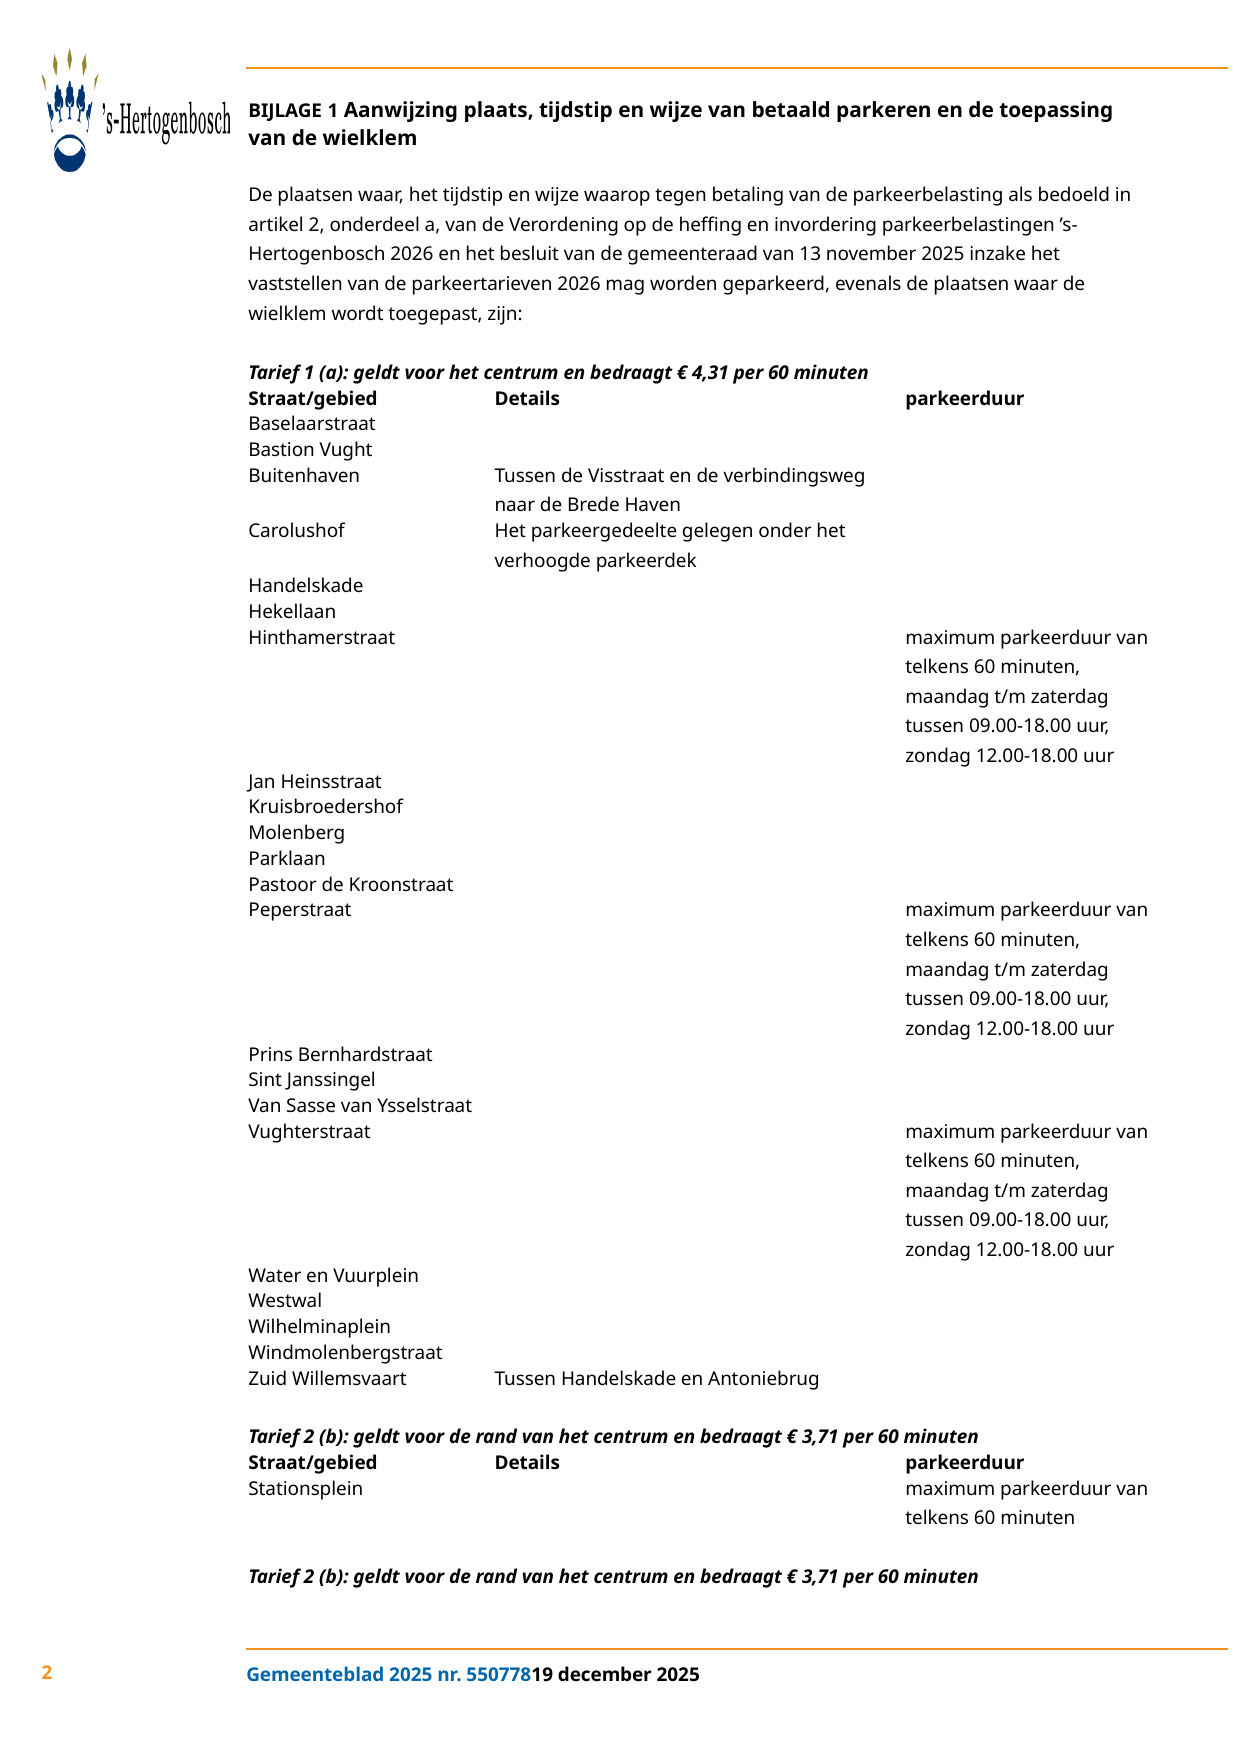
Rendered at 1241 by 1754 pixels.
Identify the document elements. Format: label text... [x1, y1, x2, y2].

table_cell [494, 1092, 905, 1118]
table_cell Details [494, 385, 905, 410]
table_cell Water en Vuurplein [248, 1262, 494, 1288]
table_cell [494, 820, 905, 845]
table_cell [494, 871, 905, 897]
table_cell [494, 1262, 905, 1288]
text BIJLAGE 1 Aanwijzing plaats, tijdstip en wijze van betaald parkeren en de toepassing van de wielklem [248, 95, 1152, 152]
table_cell Straat/gebied [248, 385, 494, 410]
table_cell Straat/gebied [248, 1449, 494, 1475]
table_cell [905, 768, 1152, 794]
table_cell Tussen de Visstraat en de verbindingsweg naar de Brede Haven [494, 462, 905, 517]
table_cell [905, 462, 1152, 517]
table_cell [494, 794, 905, 819]
table_cell [905, 410, 1152, 436]
table_cell [905, 598, 1152, 624]
table_cell [494, 436, 905, 462]
table_cell [494, 845, 905, 871]
table_cell [494, 1339, 905, 1365]
table_header Tarief 1 (a): geldt voor het centrum en bedraagt € 4,31 per 60 minuten [248, 359, 1152, 385]
table_cell [494, 573, 905, 598]
table_cell Hinthamerstraat [248, 624, 494, 768]
table_cell [905, 1041, 1152, 1066]
table_cell Van Sasse van Ysselstraat [248, 1092, 494, 1118]
table_cell [905, 436, 1152, 462]
table_cell parkeerduur [905, 1449, 1152, 1475]
table_cell Tussen Handelskade en Antoniebrug [494, 1365, 905, 1391]
table_cell Handelskade [248, 573, 494, 598]
table_cell Baselaarstraat [248, 410, 494, 436]
table_cell [494, 410, 905, 436]
table_cell [905, 1092, 1152, 1118]
table_cell [494, 1314, 905, 1339]
table_cell [905, 871, 1152, 897]
table_cell Parklaan [248, 845, 494, 871]
table_cell Het parkeergedeelte gelegen onder het verhoogde parkeerdek [494, 517, 905, 572]
table_cell [494, 768, 905, 794]
table_cell Kruisbroedershof [248, 794, 494, 819]
table_cell [905, 1066, 1152, 1092]
picture [41, 47, 231, 172]
table_cell [905, 1339, 1152, 1365]
table_cell Westwal [248, 1288, 494, 1313]
table_header Tarief 2 (b): geldt voor de rand van het centrum en bedraagt € 3,71 per 60 minuten [248, 1424, 1152, 1449]
table_cell [494, 1118, 905, 1262]
table_cell Buitenhaven [248, 462, 494, 517]
table_cell Prins Bernhardstraat [248, 1041, 494, 1066]
table_cell Peperstraat [248, 897, 494, 1041]
table_cell [494, 1288, 905, 1313]
text De plaatsen waar, het tijdstip en wijze waarop tegen betaling van de parkeerbelasting als bedoeld in artikel 2, onderdeel a, van de Verordening op de heffing en invordering parkeerbelastingen ’s-Hertogenbosch 2026 en het besluit van de gemeenteraad van 13 november 2025 inzake het vaststellen van de parkeertarieven 2026 mag worden geparkeerd, evenals de plaatsen waar de wielklem wordt toegepast, zijn: [248, 181, 1152, 325]
table_cell [494, 897, 905, 1041]
table_cell [905, 845, 1152, 871]
table_cell [905, 573, 1152, 598]
table_cell Molenberg [248, 820, 494, 845]
table_cell [905, 1314, 1152, 1339]
table_cell [905, 517, 1152, 572]
table_cell maximum parkeerduur van telkens 60 minuten, maandag t/m zaterdag tussen 09.00-18.00 uur, zondag 12.00-18.00 uur [905, 1118, 1152, 1262]
table_cell [494, 598, 905, 624]
table_cell [905, 1262, 1152, 1288]
table_cell Sint Janssingel [248, 1066, 494, 1092]
table_cell [905, 820, 1152, 845]
table_cell [905, 1365, 1152, 1391]
table_cell [494, 1041, 905, 1066]
table_cell [905, 794, 1152, 819]
table_cell Hekellaan [248, 598, 494, 624]
table_header Tarief 2 (b): geldt voor de rand van het centrum en bedraagt € 3,71 per 60 minuten [248, 1563, 1152, 1589]
table_cell [494, 1066, 905, 1092]
table_cell [494, 1475, 905, 1530]
table_cell maximum parkeerduur van telkens 60 minuten [905, 1475, 1152, 1530]
table_cell parkeerduur [905, 385, 1152, 410]
table_cell [494, 624, 905, 768]
table_cell Jan Heinsstraat [248, 768, 494, 794]
table_cell Details [494, 1449, 905, 1475]
table_cell Pastoor de Kroonstraat [248, 871, 494, 897]
table_cell Carolushof [248, 517, 494, 572]
table_cell [905, 1288, 1152, 1313]
table_cell Windmolenbergstraat [248, 1339, 494, 1365]
table_cell maximum parkeerduur van telkens 60 minuten, maandag t/m zaterdag tussen 09.00-18.00 uur, zondag 12.00-18.00 uur [905, 897, 1152, 1041]
table_cell maximum parkeerduur van telkens 60 minuten, maandag t/m zaterdag tussen 09.00-18.00 uur, zondag 12.00-18.00 uur [905, 624, 1152, 768]
table_cell Wilhelminaplein [248, 1314, 494, 1339]
table_cell Vughterstraat [248, 1118, 494, 1262]
table_cell Bastion Vught [248, 436, 494, 462]
table_cell Stationsplein [248, 1475, 494, 1530]
table_cell Zuid Willemsvaart [248, 1365, 494, 1391]
